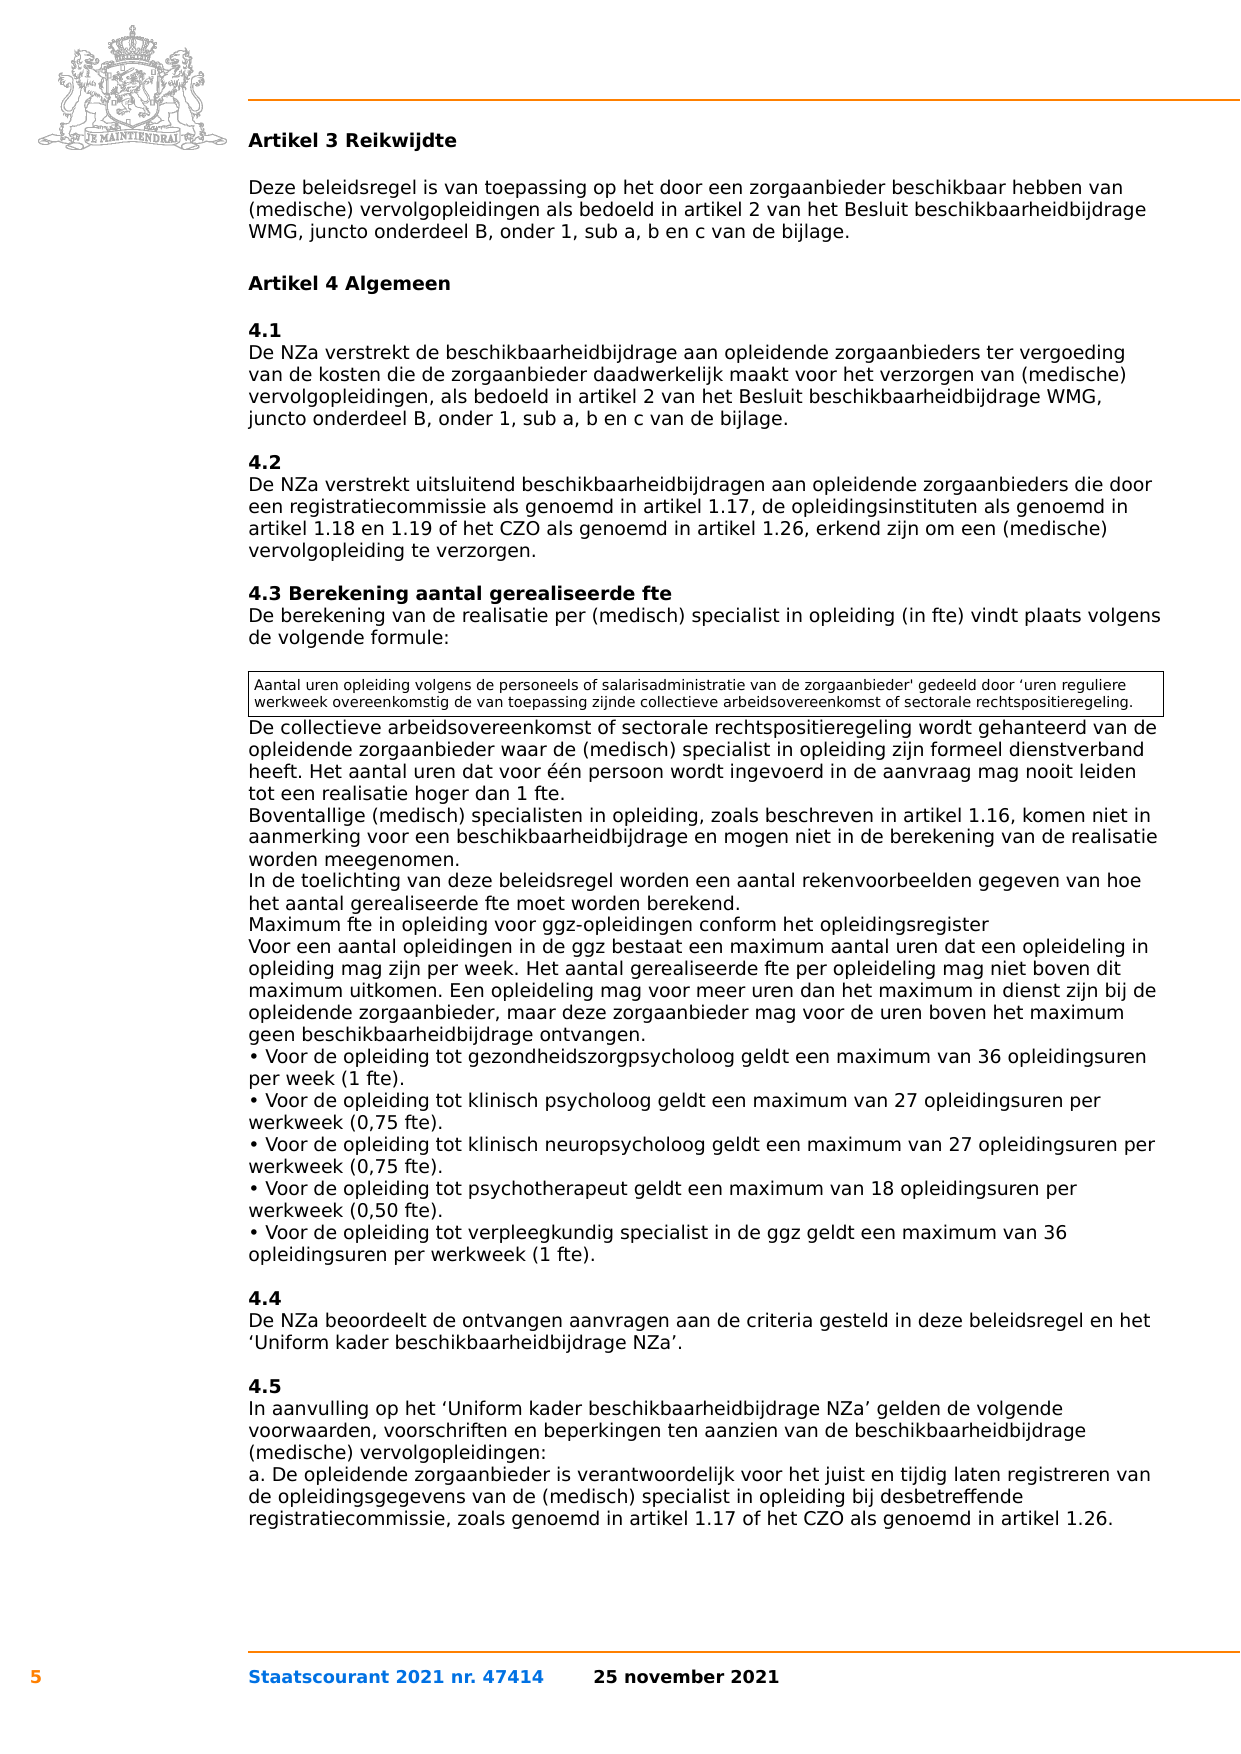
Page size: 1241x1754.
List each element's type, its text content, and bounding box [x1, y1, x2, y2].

text De berekening van de realisatie per (medisch) specialist in opleiding (in fte) vindt plaats volgens de volgende formule: [248, 605, 1163, 649]
subtitle Artikel 4 Algemeen [248, 273, 1163, 295]
subtitle 4.2 [248, 452, 1163, 473]
text De collectieve arbeidsovereenkomst of sectorale rechtspositieregeling wordt gehanteerd van de opleidende zorgaanbieder waar de (medisch) specialist in opleiding zijn formeel dienstverband heeft. Het aantal uren dat voor één persoon wordt ingevoerd in de aanvraag mag nooit leiden tot een realisatie hoger dan 1 fte. [248, 717, 1163, 804]
text Maximum fte in opleiding voor ggz-opleidingen conform het opleidingsregister [248, 914, 1163, 936]
subtitle Artikel 3 Reikwijdte [248, 130, 1163, 152]
text Boventallige (medisch) specialisten in opleiding, zoals beschreven in artikel 1.16, komen niet in aanmerking voor een beschikbaarheidbijdrage en mogen niet in de berekening van de realisatie worden meegenomen. [248, 804, 1163, 870]
text • Voor de opleiding tot klinisch psycholoog geldt een maximum van 27 opleidingsuren per werkweek (0,75 fte). [248, 1090, 1163, 1134]
text Voor een aantal opleidingen in de ggz bestaat een maximum aantal uren dat een opleideling in opleiding mag zijn per week. Het aantal gerealiseerde fte per opleideling mag niet boven dit maximum uitkomen. Een opleideling mag voor meer uren dan het maximum in dienst zijn bij de opleidende zorgaanbieder, maar deze zorgaanbieder mag voor de uren boven het maximum geen beschikbaarheidbijdrage ontvangen. [248, 936, 1163, 1046]
text In aanvulling op het ‘Uniform kader beschikbaarheidbijdrage NZa’ gelden de volgende voorwaarden, voorschriften en beperkingen ten aanzien van de beschikbaarheidbijdrage (medische) vervolgopleidingen: [248, 1398, 1163, 1464]
table_header Aantal uren opleiding volgens de personeels of salarisadministratie van de zorgaanbieder' gedeeld door ‘uren reguliere werkweek overeenkomstig de van toepassing zijnde collectieve arbeidsovereenkomst of sectorale rechtspositieregeling. [249, 672, 1163, 716]
text De NZa beoordeelt de ontvangen aanvragen aan de criteria gesteld in deze beleidsregel en het ‘Uniform kader beschikbaarheidbijdrage NZa’. [248, 1310, 1163, 1354]
subtitle 4.3 Berekening aantal gerealiseerde fte [248, 583, 1163, 605]
text • Voor de opleiding tot verpleegkundig specialist in de ggz geldt een maximum van 36 opleidingsuren per werkweek (1 fte). [248, 1222, 1163, 1266]
text • Voor de opleiding tot klinisch neuropsycholoog geldt een maximum van 27 opleidingsuren per werkweek (0,75 fte). [248, 1134, 1163, 1178]
text a. De opleidende zorgaanbieder is verantwoordelijk voor het juist en tijdig laten registreren van de opleidingsgegevens van de (medisch) specialist in opleiding bij desbetreffende registratiecommissie, zoals genoemd in artikel 1.17 of het CZO als genoemd in artikel 1.26. [248, 1464, 1163, 1529]
text Deze beleidsregel is van toepassing op het door een zorgaanbieder beschikbaar hebben van (medische) vervolgopleidingen als bedoeld in artikel 2 van het Besluit beschikbaarheidbijdrage WMG, juncto onderdeel B, onder 1, sub a, b en c van de bijlage. [248, 177, 1163, 243]
subtitle 4.1 [248, 320, 1163, 342]
text • Voor de opleiding tot gezondheidszorgpsycholoog geldt een maximum van 36 opleidingsuren per week (1 fte). [248, 1046, 1163, 1090]
text In de toelichting van deze beleidsregel worden een aantal rekenvoorbeelden gegeven van hoe het aantal gerealiseerde fte moet worden berekend. [248, 870, 1163, 914]
text • Voor de opleiding tot psychotherapeut geldt een maximum van 18 opleidingsuren per werkweek (0,50 fte). [248, 1178, 1163, 1222]
picture [38, 25, 227, 150]
subtitle 4.4 [248, 1288, 1163, 1310]
text De NZa verstrekt uitsluitend beschikbaarheidbijdragen aan opleidende zorgaanbieders die door een registratiecommissie als genoemd in artikel 1.17, de opleidingsinstituten als genoemd in artikel 1.18 en 1.19 of het CZO als genoemd in artikel 1.26, erkend zijn om een (medische) vervolgopleiding te verzorgen. [248, 473, 1163, 561]
subtitle 4.5 [248, 1376, 1163, 1398]
text De NZa verstrekt de beschikbaarheidbijdrage aan opleidende zorgaanbieders ter vergoeding van de kosten die de zorgaanbieder daadwerkelijk maakt voor het verzorgen van (medische) vervolgopleidingen, als bedoeld in artikel 2 van het Besluit beschikbaarheidbijdrage WMG, juncto onderdeel B, onder 1, sub a, b en c van de bijlage. [248, 342, 1163, 430]
